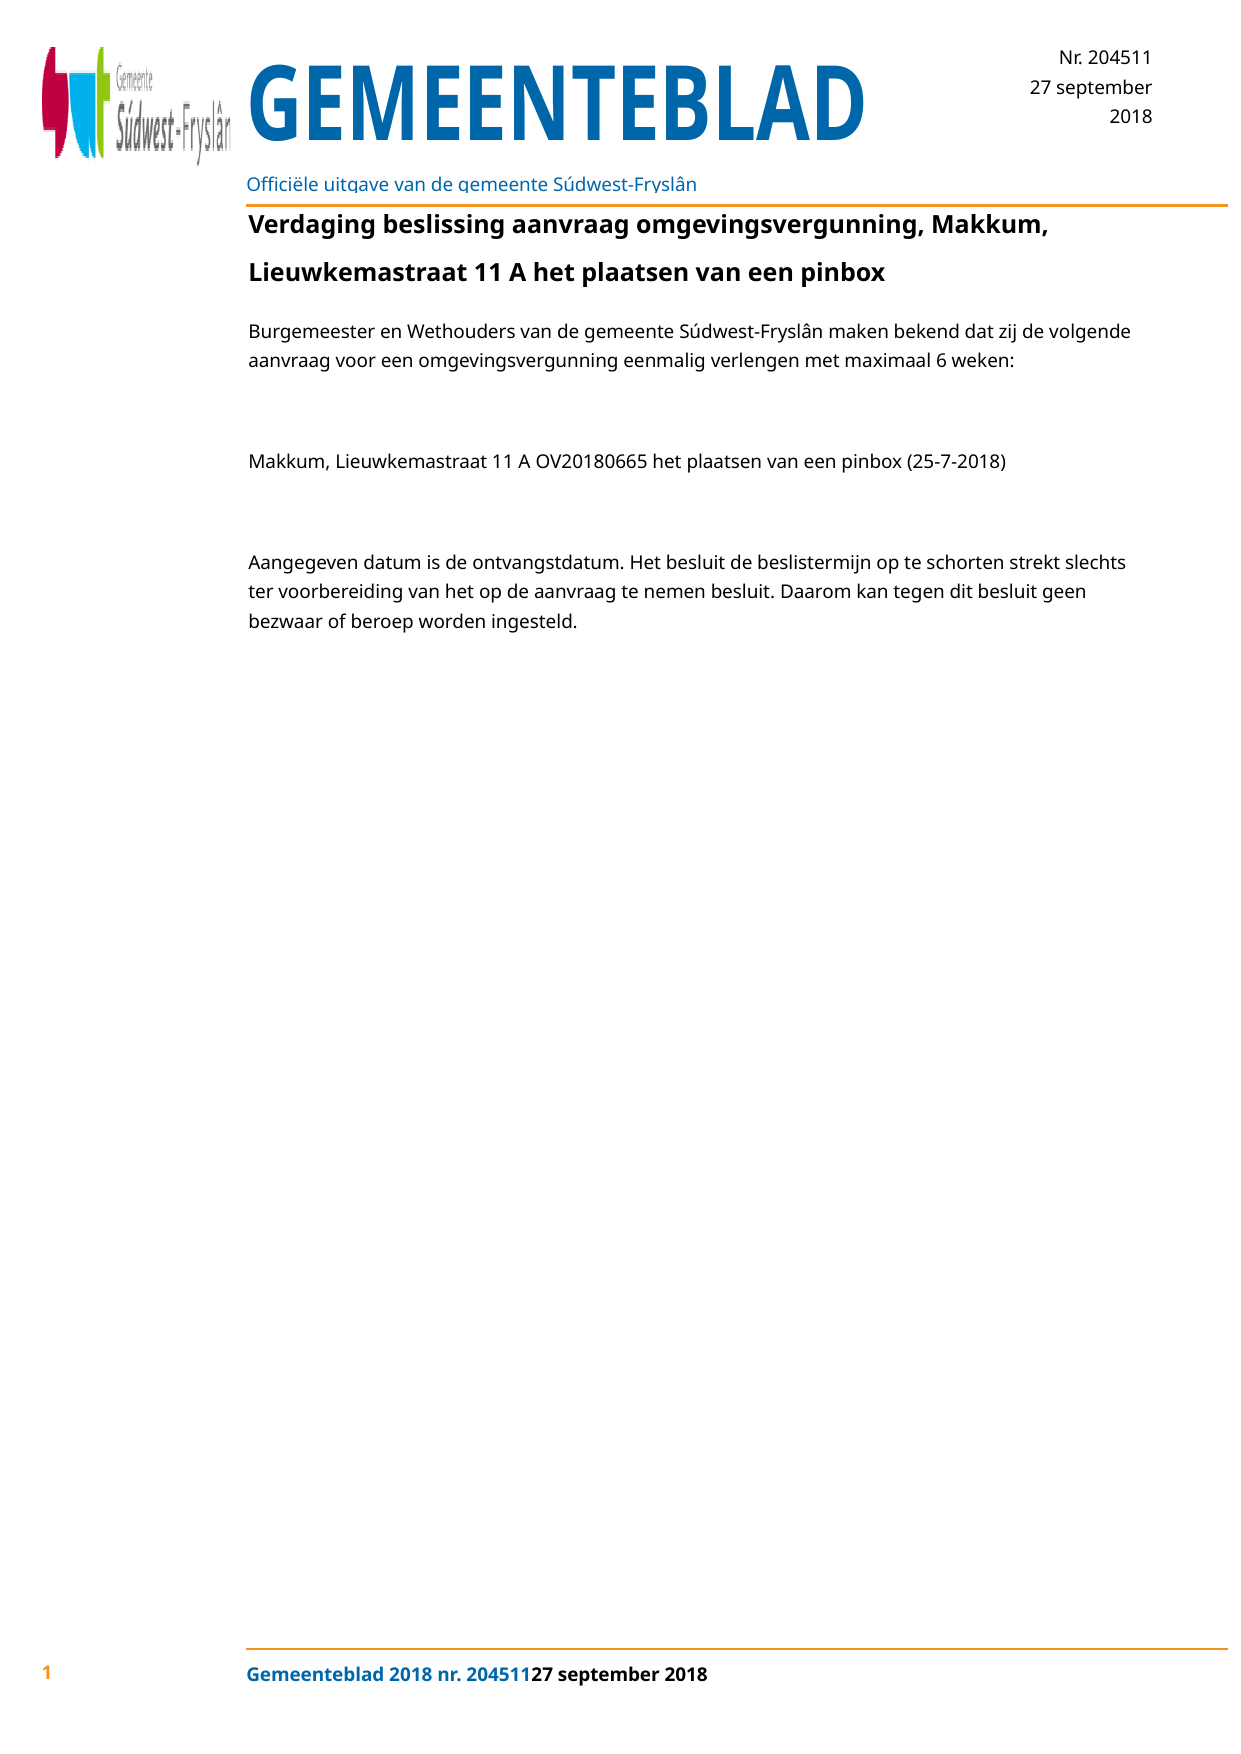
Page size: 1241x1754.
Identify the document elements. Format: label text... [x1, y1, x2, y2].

picture [41, 47, 231, 172]
text Burgemeester en Wethouders van de gemeente Súdwest-Fryslân maken bekend dat zij de volgende aanvraag voor een omgevingsvergunning eenmalig verlengen met maximaal 6 weken: [248, 318, 1152, 373]
text Verdaging beslissing aanvraag omgevingsvergunning, Makkum, Lieuwkemastraat 11 A het plaatsen van een pinbox [248, 207, 1152, 288]
text Aangegeven datum is de ontvangstdatum. Het besluit de beslistermijn op te schorten strekt slechts ter voorbereiding van het op de aanvraag te nemen besluit. Daarom kan tegen dit besluit geen bezwaar of beroep worden ingesteld. [248, 549, 1152, 634]
text Makkum, Lieuwkemastraat 11 A OV20180665 het plaatsen van een pinbox (25-7-2018) [248, 448, 1152, 474]
